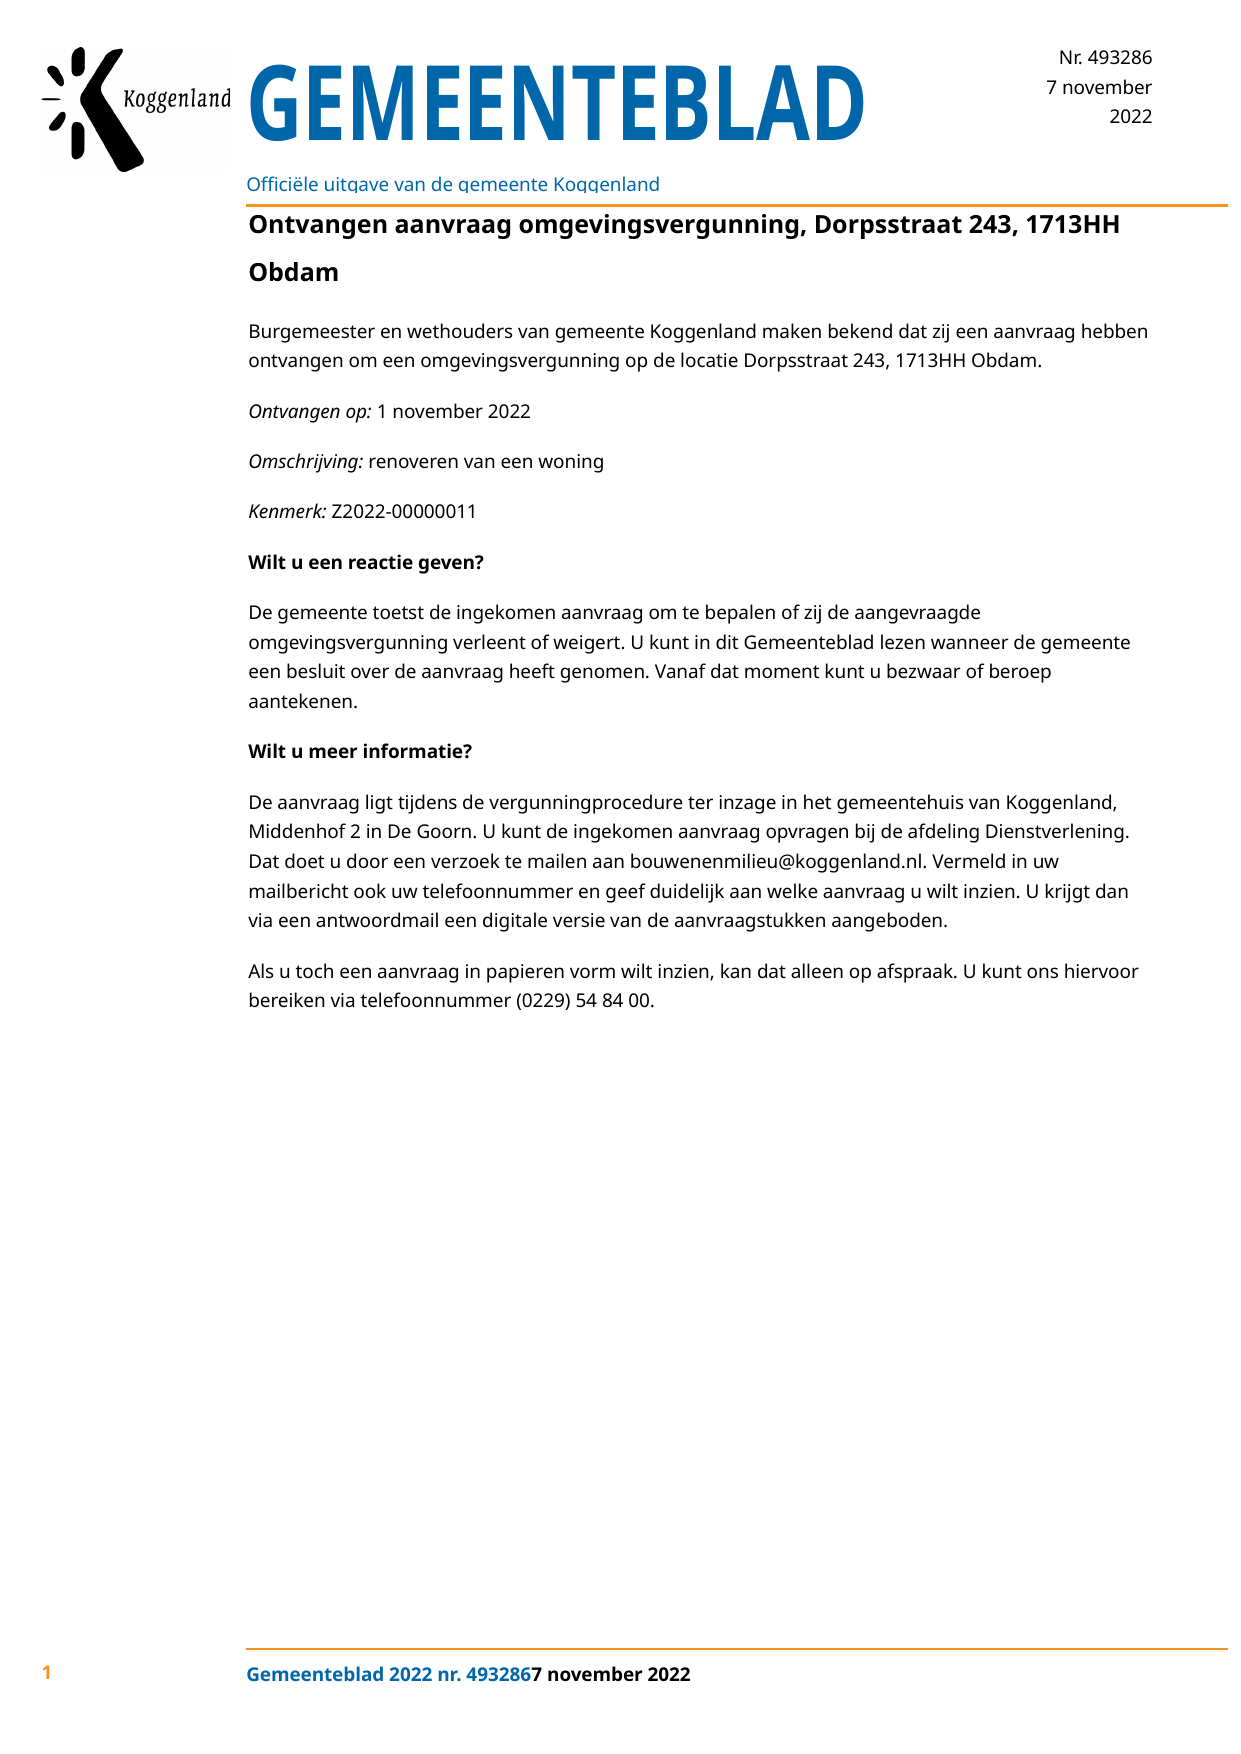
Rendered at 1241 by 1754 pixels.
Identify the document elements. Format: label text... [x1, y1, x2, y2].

picture [41, 47, 231, 172]
text Wilt u meer informatie? [248, 739, 1152, 764]
text Omschrijving: renoveren van een woning [248, 448, 1152, 474]
text Wilt u een reactie geven? [248, 549, 1152, 575]
text Ontvangen aanvraag omgevingsvergunning, Dorpsstraat 243, 1713HH Obdam [248, 207, 1152, 288]
text Ontvangen op: 1 november 2022 [248, 398, 1152, 424]
text Als u toch een aanvraag in papieren vorm wilt inzien, kan dat alleen op afspraak. U kunt ons hiervoor bereiken via telefoonnummer (0229) 54 84 00. [248, 958, 1152, 1013]
text De gemeente toetst de ingekomen aanvraag om te bepalen of zij de aangevraagde omgevingsvergunning verleent of weigert. U kunt in dit Gemeenteblad lezen wanneer de gemeente een besluit over de aanvraag heeft genomen. Vanaf dat moment kunt u bezwaar of beroep aantekenen. [248, 599, 1152, 714]
text Kenmerk: Z2022-00000011 [248, 499, 1152, 524]
text Burgemeester en wethouders van gemeente Koggenland maken bekend dat zij een aanvraag hebben ontvangen om een omgevingsvergunning op de locatie Dorpsstraat 243, 1713HH Obdam. [248, 318, 1152, 373]
text De aanvraag ligt tijdens de vergunningprocedure ter inzage in het gemeentehuis van Koggenland, Middenhof 2 in De Goorn. U kunt de ingekomen aanvraag opvragen bij de afdeling Dienstverlening. Dat doet u door een verzoek te mailen aan bouwenenmilieu@koggenland.nl. Vermeld in uw mailbericht ook uw telefoonnummer en geef duidelijk aan welke aanvraag u wilt inzien. U krijgt dan via een antwoordmail een digitale versie van de aanvraagstukken aangeboden. [248, 789, 1152, 933]
